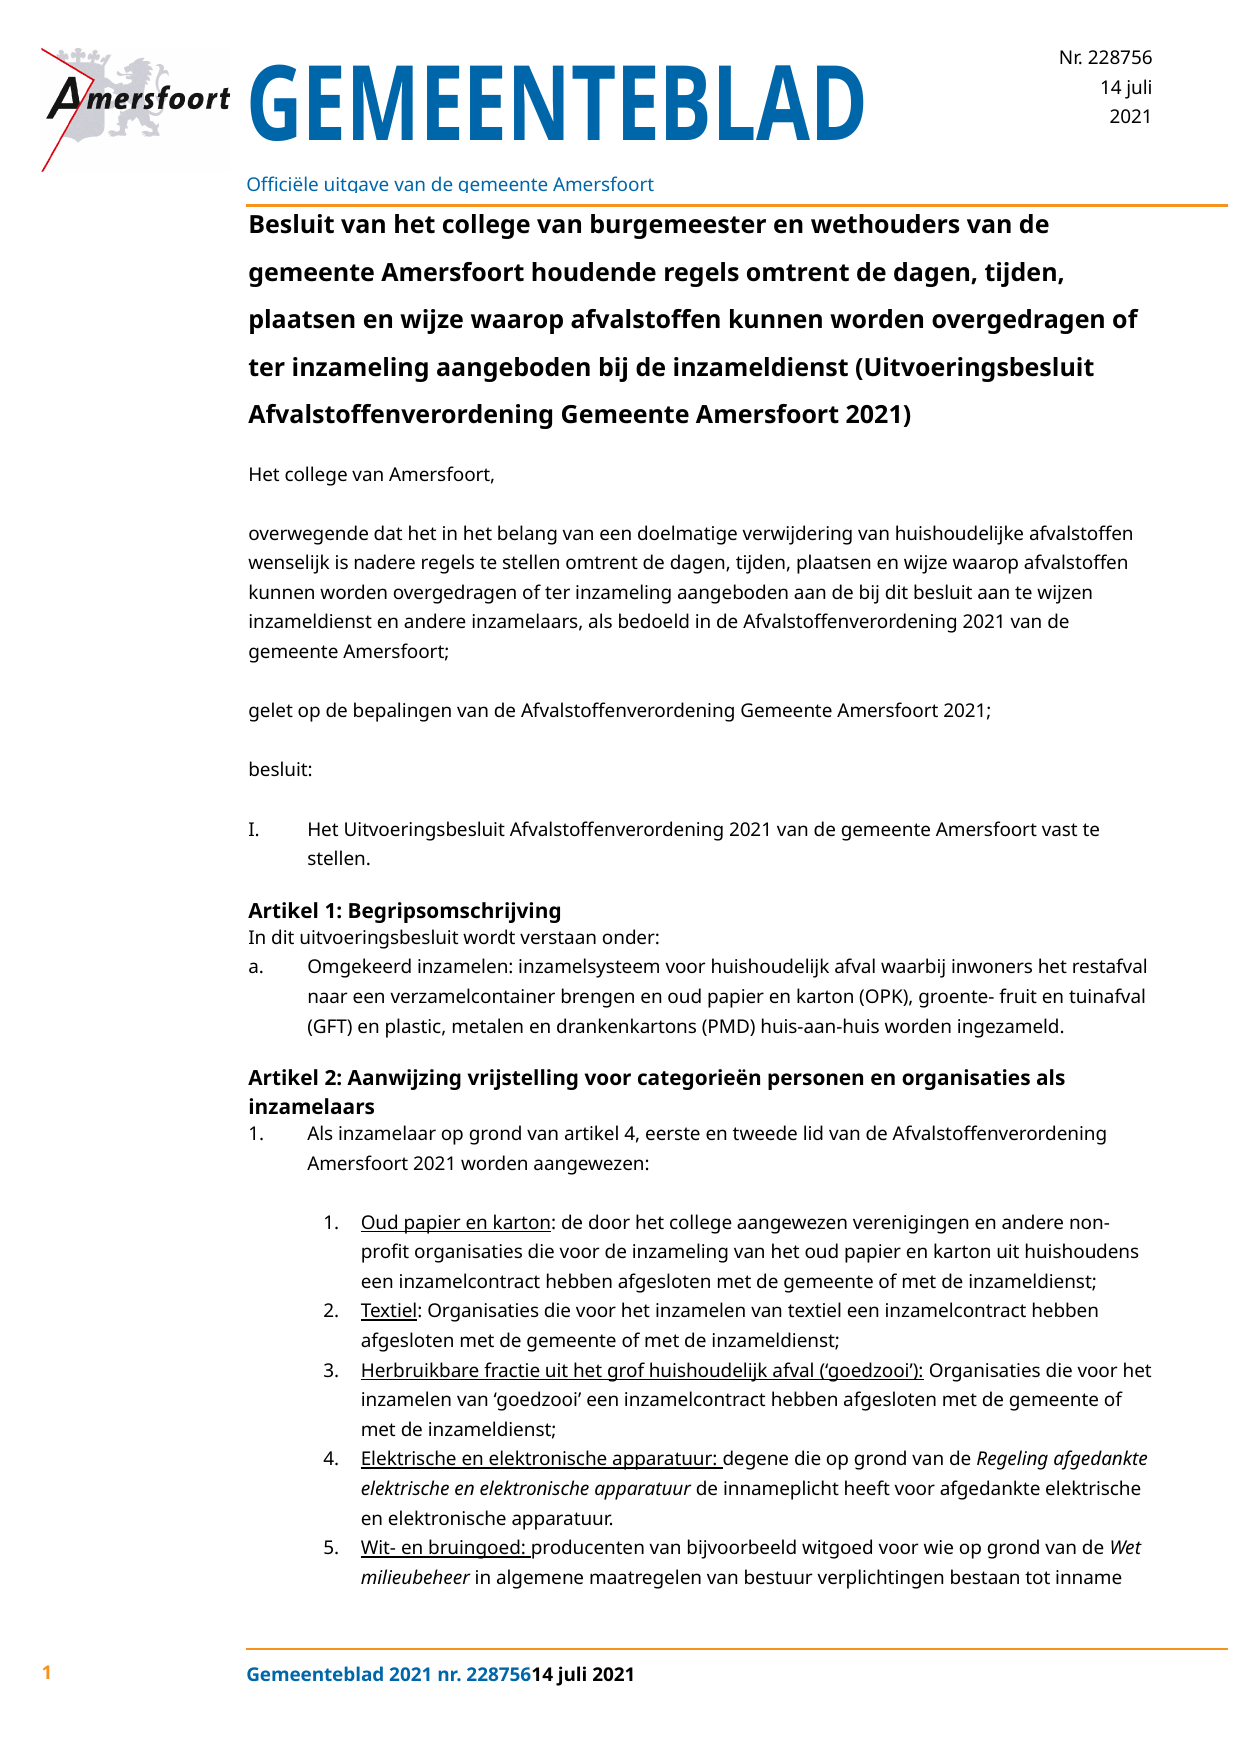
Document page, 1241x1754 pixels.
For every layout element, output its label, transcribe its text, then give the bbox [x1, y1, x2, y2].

text Besluit van het college van burgemeester en wethouders van de gemeente Amersfoort houdende regels omtrent de dagen, tijden, plaatsen en wijze waarop afvalstoffen kunnen worden overgedragen of ter inzameling aangeboden bij de inzameldienst (Uitvoeringsbesluit Afvalstoffenverordening Gemeente Amersfoort 2021) [248, 207, 1152, 431]
text besluit: [248, 757, 1152, 782]
text Artikel 2: Aanwijzing vrijstelling voor categorieën personen en organisaties als inzamelaars [248, 1063, 1152, 1120]
list Textiel: Organisaties die voor het inzamelen van textiel een inzamelcontract hebben afgesloten met de gemeente of met de inzameldienst; [323, 1298, 1152, 1353]
text In dit uitvoeringsbesluit wordt verstaan onder: [248, 924, 1152, 950]
list Het Uitvoeringsbesluit Afvalstoffenverordening 2021 van de gemeente Amersfoort vast te stellen. [248, 816, 1152, 871]
list Wit- en bruingoed: producenten van bijvoorbeeld witgoed voor wie op grond van de Wet milieubeheer in algemene maatregelen van bestuur verplichtingen bestaan tot inname [323, 1534, 1152, 1590]
text overwegende dat het in het belang van een doelmatige verwijdering van huishoudelijke afvalstoffen wenselijk is nadere regels te stellen omtrent de dagen, tijden, plaatsen en wijze waarop afvalstoffen kunnen worden overgedragen of ter inzameling aangeboden aan de bij dit besluit aan te wijzen inzameldienst en andere inzamelaars, als bedoeld in de Afvalstoffenverordening 2021 van de gemeente Amersfoort; [248, 520, 1152, 664]
picture [41, 47, 231, 172]
text Het college van Amersfoort, [248, 461, 1152, 486]
list Als inzamelaar op grond van artikel 4, eerste en tweede lid van de Afvalstoffenverordening Amersfoort 2021 worden aangewezen: [248, 1120, 1152, 1176]
list Elektrische en elektronische apparatuur: degene die op grond van de Regeling afgedankte elektrische en elektronische apparatuur de innameplicht heeft voor afgedankte elektrische en elektronische apparatuur. [323, 1446, 1152, 1531]
list Oud papier en karton: de door het college aangewezen verenigingen en andere non-profit organisaties die voor de inzameling van het oud papier en karton uit huishoudens een inzamelcontract hebben afgesloten met de gemeente of met de inzameldienst; [323, 1209, 1152, 1294]
text Artikel 1: Begripsomschrijving [248, 896, 1152, 924]
list Herbruikbare fractie uit het grof huishoudelijk afval (‘goedzooi’): Organisaties die voor het inzamelen van ‘goedzooi’ een inzamelcontract hebben afgesloten met de gemeente of met de inzameldienst; [323, 1357, 1152, 1442]
text gelet op de bepalingen van de Afvalstoffenverordening Gemeente Amersfoort 2021; [248, 697, 1152, 723]
list Omgekeerd inzamelen: inzamelsysteem voor huishoudelijk afval waarbij inwoners het restafval naar een verzamelcontainer brengen en oud papier en karton (OPK), groente- fruit en tuinafval (GFT) en plastic, metalen en drankenkartons (PMD) huis-aan-huis worden ingezameld. [248, 954, 1152, 1039]
